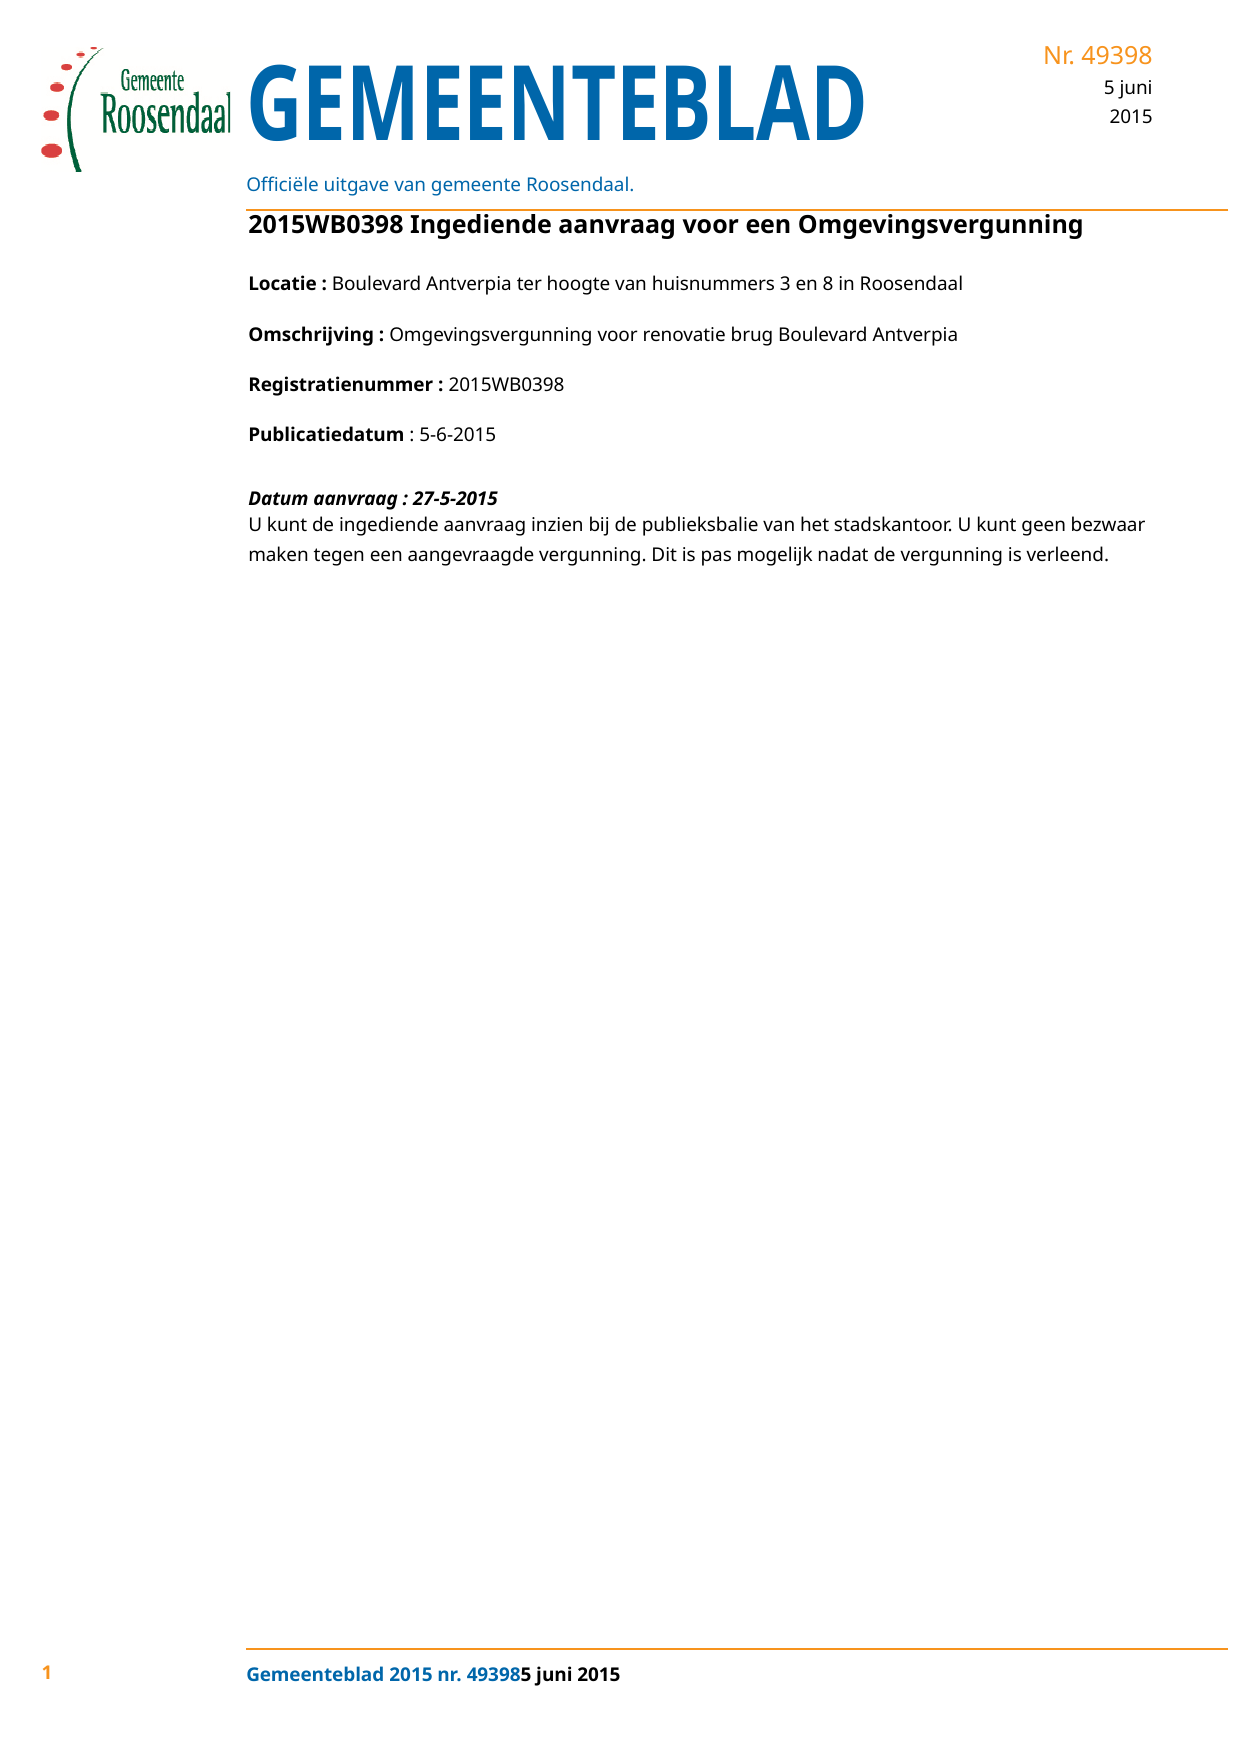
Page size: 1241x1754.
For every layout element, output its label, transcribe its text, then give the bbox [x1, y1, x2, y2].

text 2015WB0398 Ingediende aanvraag voor een Omgevingsvergunning [248, 211, 1152, 241]
text U kunt de ingediende aanvraag inzien bij de publieksbalie van het stadskantoor. U kunt geen bezwaar maken tegen een aangevraagde vergunning. Dit is pas mogelijk nadat de vergunning is verleend. [248, 511, 1152, 567]
text Locatie : Boulevard Antverpia ter hoogte van huisnummers 3 en 8 in Roosendaal [248, 270, 1152, 296]
text Omschrijving : Omgevingsvergunning voor renovatie brug Boulevard Antverpia [248, 321, 1152, 346]
picture [41, 47, 231, 172]
text Datum aanvraag : 27-5-2015 [248, 486, 1152, 511]
text Registratienummer : 2015WB0398 [248, 371, 1152, 397]
text Publicatiedatum : 5-6-2015 [248, 422, 1152, 447]
